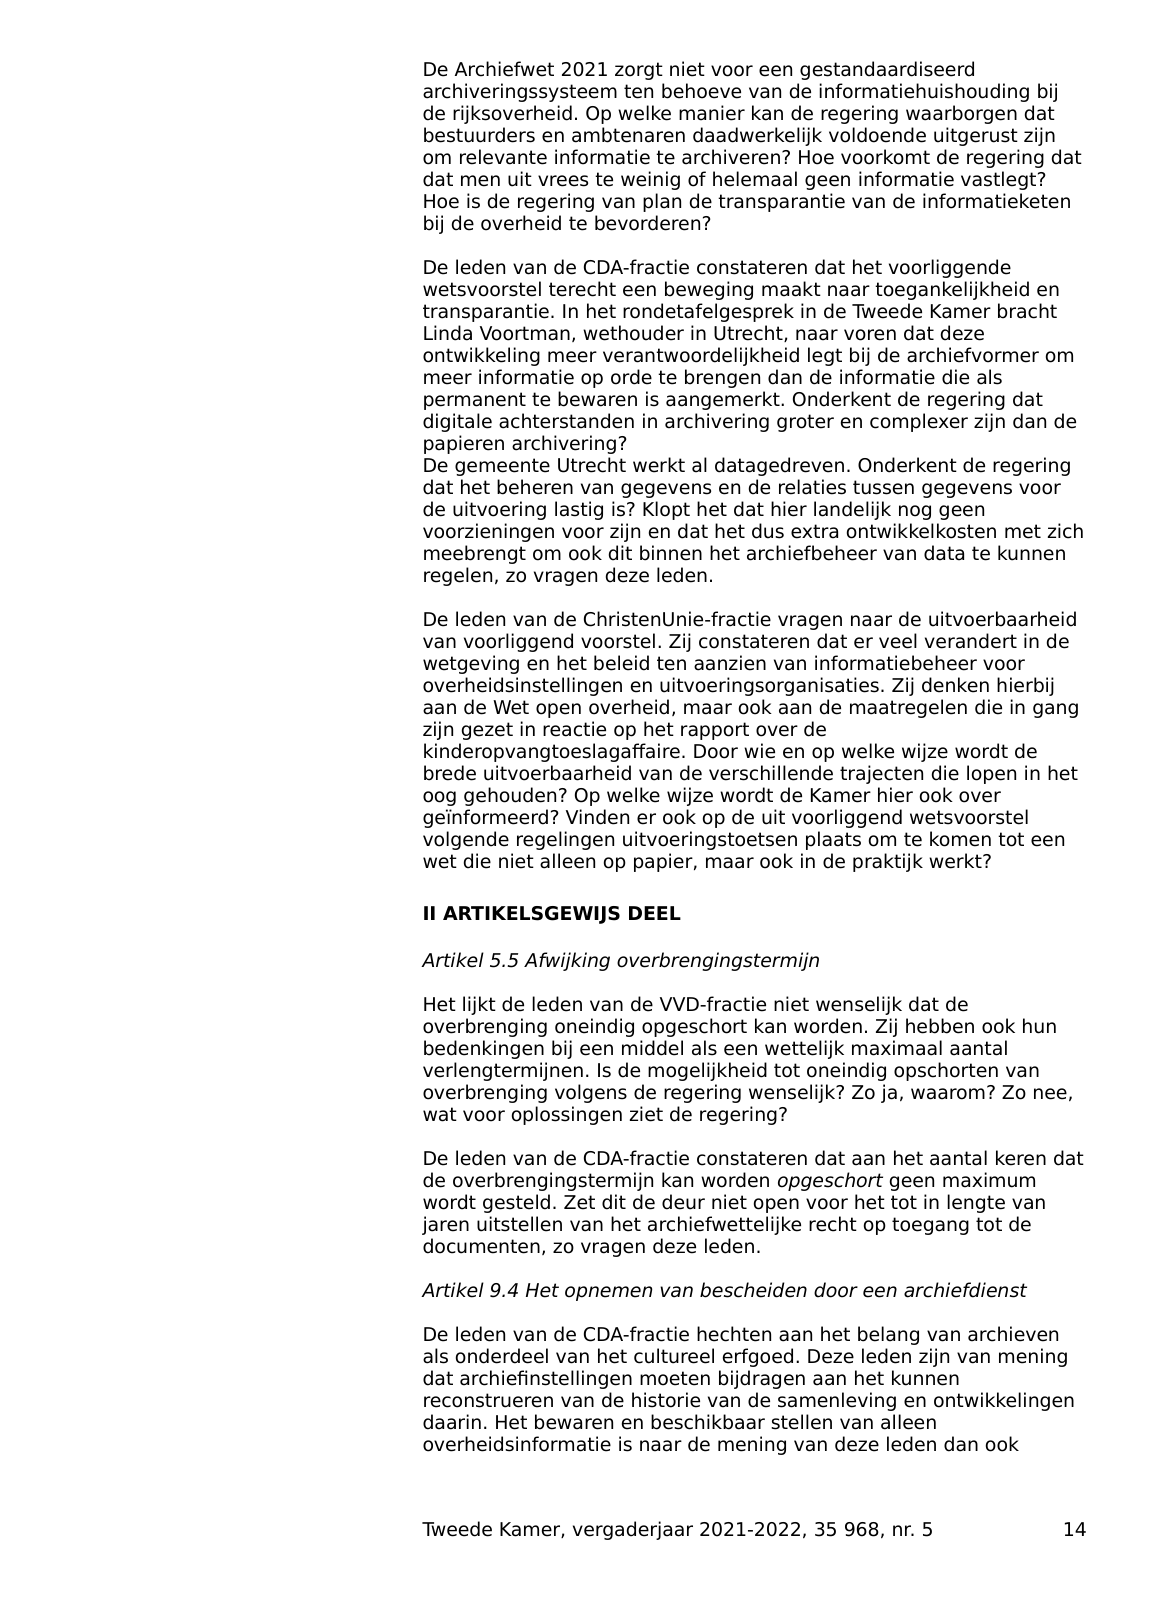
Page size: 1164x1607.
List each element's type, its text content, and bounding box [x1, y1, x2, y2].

text De leden van de CDA-fractie hechten aan het belang van archieven als onderdeel van het cultureel erfgoed. Deze leden zijn van mening dat archiefinstellingen moeten bijdragen aan het kunnen reconstrueren van de historie van de samenleving en ontwikkelingen daarin. Het bewaren en beschikbaar stellen van alleen overheidsinformatie is naar de mening van deze leden dan ook [422, 1324, 1087, 1456]
subtitle Artikel 5.5 Afwijking overbrengingstermijn [422, 950, 1087, 972]
subtitle Artikel 9.4 Het opnemen van bescheiden door een archiefdienst [422, 1280, 1087, 1302]
text De Archiefwet 2021 zorgt niet voor een gestandaardiseerd archiveringssysteem ten behoeve van de informatiehuishouding bij de rijksoverheid. Op welke manier kan de regering waarborgen dat bestuurders en ambtenaren daadwerkelijk voldoende uitgerust zijn om relevante informatie te archiveren? Hoe voorkomt de regering dat dat men uit vrees te weinig of helemaal geen informatie vastlegt? Hoe is de regering van plan de transparantie van de informatieketen bij de overheid te bevorderen? [422, 59, 1087, 235]
text De leden van de CDA-fractie constateren dat het voorliggende wetsvoorstel terecht een beweging maakt naar toegankelijkheid en transparantie. In het rondetafelgesprek in de Tweede Kamer bracht Linda Voortman, wethouder in Utrecht, naar voren dat deze ontwikkeling meer verantwoordelijkheid legt bij de archiefvormer om meer informatie op orde te brengen dan de informatie die als permanent te bewaren is aangemerkt. Onderkent de regering dat digitale achterstanden in archivering groter en complexer zijn dan de papieren archivering? [422, 257, 1087, 455]
subtitle II ARTIKELSGEWIJS DEEL [422, 903, 1087, 925]
text De gemeente Utrecht werkt al datagedreven. Onderkent de regering dat het beheren van gegevens en de relaties tussen gegevens voor de uitvoering lastig is? Klopt het dat hier landelijk nog geen voorzieningen voor zijn en dat het dus extra ontwikkelkosten met zich meebrengt om ook dit binnen het archiefbeheer van data te kunnen regelen, zo vragen deze leden. [422, 455, 1087, 587]
text Het lijkt de leden van de VVD-fractie niet wenselijk dat de overbrenging oneindig opgeschort kan worden. Zij hebben ook hun bedenkingen bij een middel als een wettelijk maximaal aantal verlengtermijnen. Is de mogelijkheid tot oneindig opschorten van overbrenging volgens de regering wenselijk? Zo ja, waarom? Zo nee, wat voor oplossingen ziet de regering? [422, 994, 1087, 1126]
text De leden van de ChristenUnie-fractie vragen naar de uitvoerbaarheid van voorliggend voorstel. Zij constateren dat er veel verandert in de wetgeving en het beleid ten aanzien van informatiebeheer voor overheidsinstellingen en uitvoeringsorganisaties. Zij denken hierbij aan de Wet open overheid, maar ook aan de maatregelen die in gang zijn gezet in reactie op het rapport over de kinderopvangtoeslagaffaire. Door wie en op welke wijze wordt de brede uitvoerbaarheid van de verschillende trajecten die lopen in het oog gehouden? Op welke wijze wordt de Kamer hier ook over geïnformeerd? Vinden er ook op de uit voorliggend wetsvoorstel volgende regelingen uitvoeringstoetsen plaats om te komen tot een wet die niet alleen op papier, maar ook in de praktijk werkt? [422, 609, 1087, 873]
text De leden van de CDA-fractie constateren dat aan het aantal keren dat de overbrengingstermijn kan worden opgeschort geen maximum wordt gesteld. Zet dit de deur niet open voor het tot in lengte van jaren uitstellen van het archiefwettelijke recht op toegang tot de documenten, zo vragen deze leden. [422, 1148, 1087, 1258]
